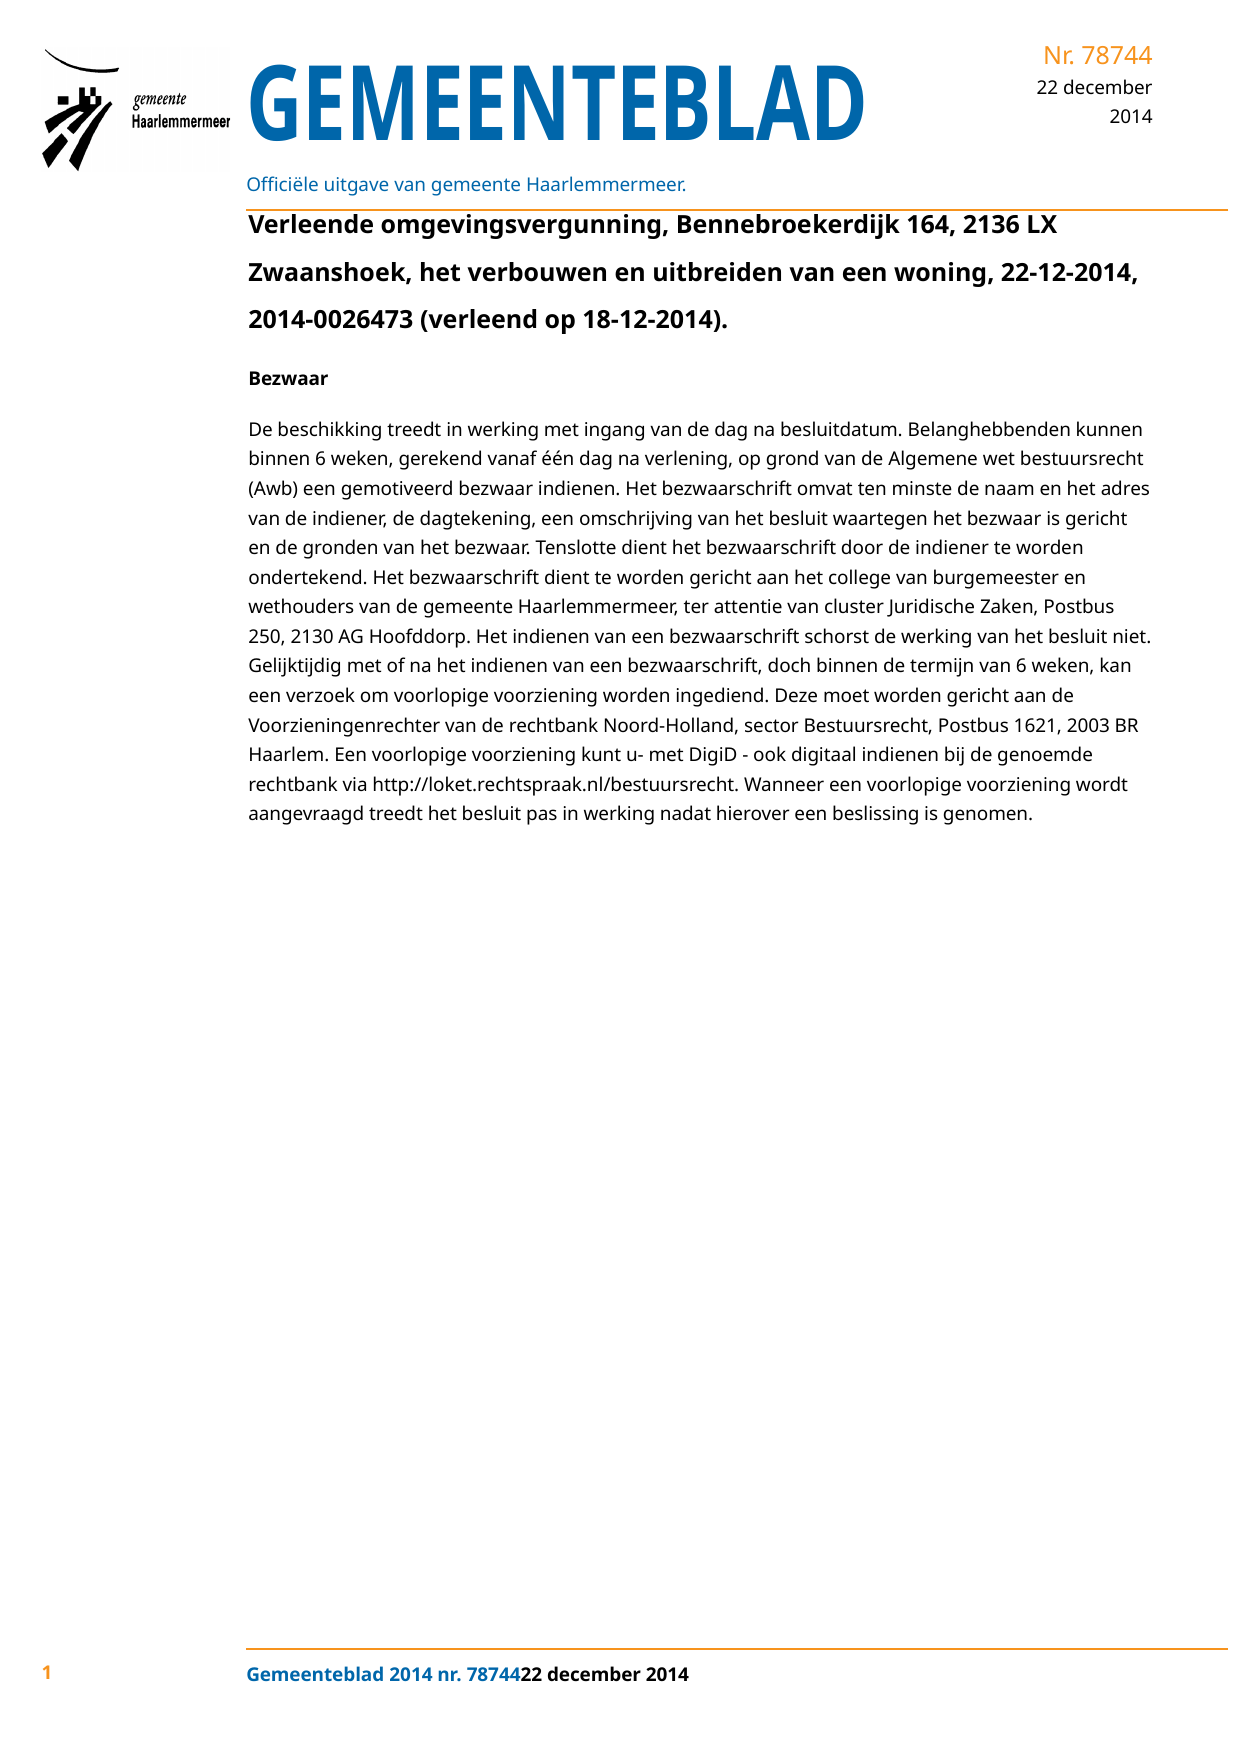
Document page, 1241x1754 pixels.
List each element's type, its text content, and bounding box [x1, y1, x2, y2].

text De beschikking treedt in werking met ingang van de dag na besluitdatum. Belanghebbenden kunnen binnen 6 weken, gerekend vanaf één dag na verlening, op grond van de Algemene wet bestuursrecht (Awb) een gemotiveerd bezwaar indienen. Het bezwaarschrift omvat ten minste de naam en het adres van de indiener, de dagtekening, een omschrijving van het besluit waartegen het bezwaar is gericht en de gronden van het bezwaar. Tenslotte dient het bezwaarschrift door de indiener te worden ondertekend. Het bezwaarschrift dient te worden gericht aan het college van burgemeester en wethouders van de gemeente Haarlemmermeer, ter attentie van cluster Juridische Zaken, Postbus 250, 2130 AG Hoofddorp. Het indienen van een bezwaarschrift schorst de werking van het besluit niet. Gelijktijdig met of na het indienen van een bezwaarschrift, doch binnen de termijn van 6 weken, kan een verzoek om voorlopige voorziening worden ingediend. Deze moet worden gericht aan de Voorzieningenrechter van de rechtbank Noord-Holland, sector Bestuursrecht, Postbus 1621, 2003 BR Haarlem. Een voorlopige voorziening kunt u- met DigiD - ook digitaal indienen bij de genoemde rechtbank via http://loket.rechtspraak.nl/bestuursrecht. Wanneer een voorlopige voorziening wordt aangevraagd treedt het besluit pas in werking nadat hierover een beslissing is genomen. [248, 416, 1152, 826]
picture [41, 47, 231, 172]
text Verleende omgevingsvergunning, Bennebroe­kerdijk 164, 2136 LX Zwaanshoe­k, het verbouwen en uitbreiden van een woning, 22-12-2014, 2014-0026473 (verleend op 18-12-2014). [248, 211, 1152, 336]
text Bezwaar [248, 366, 1152, 391]
